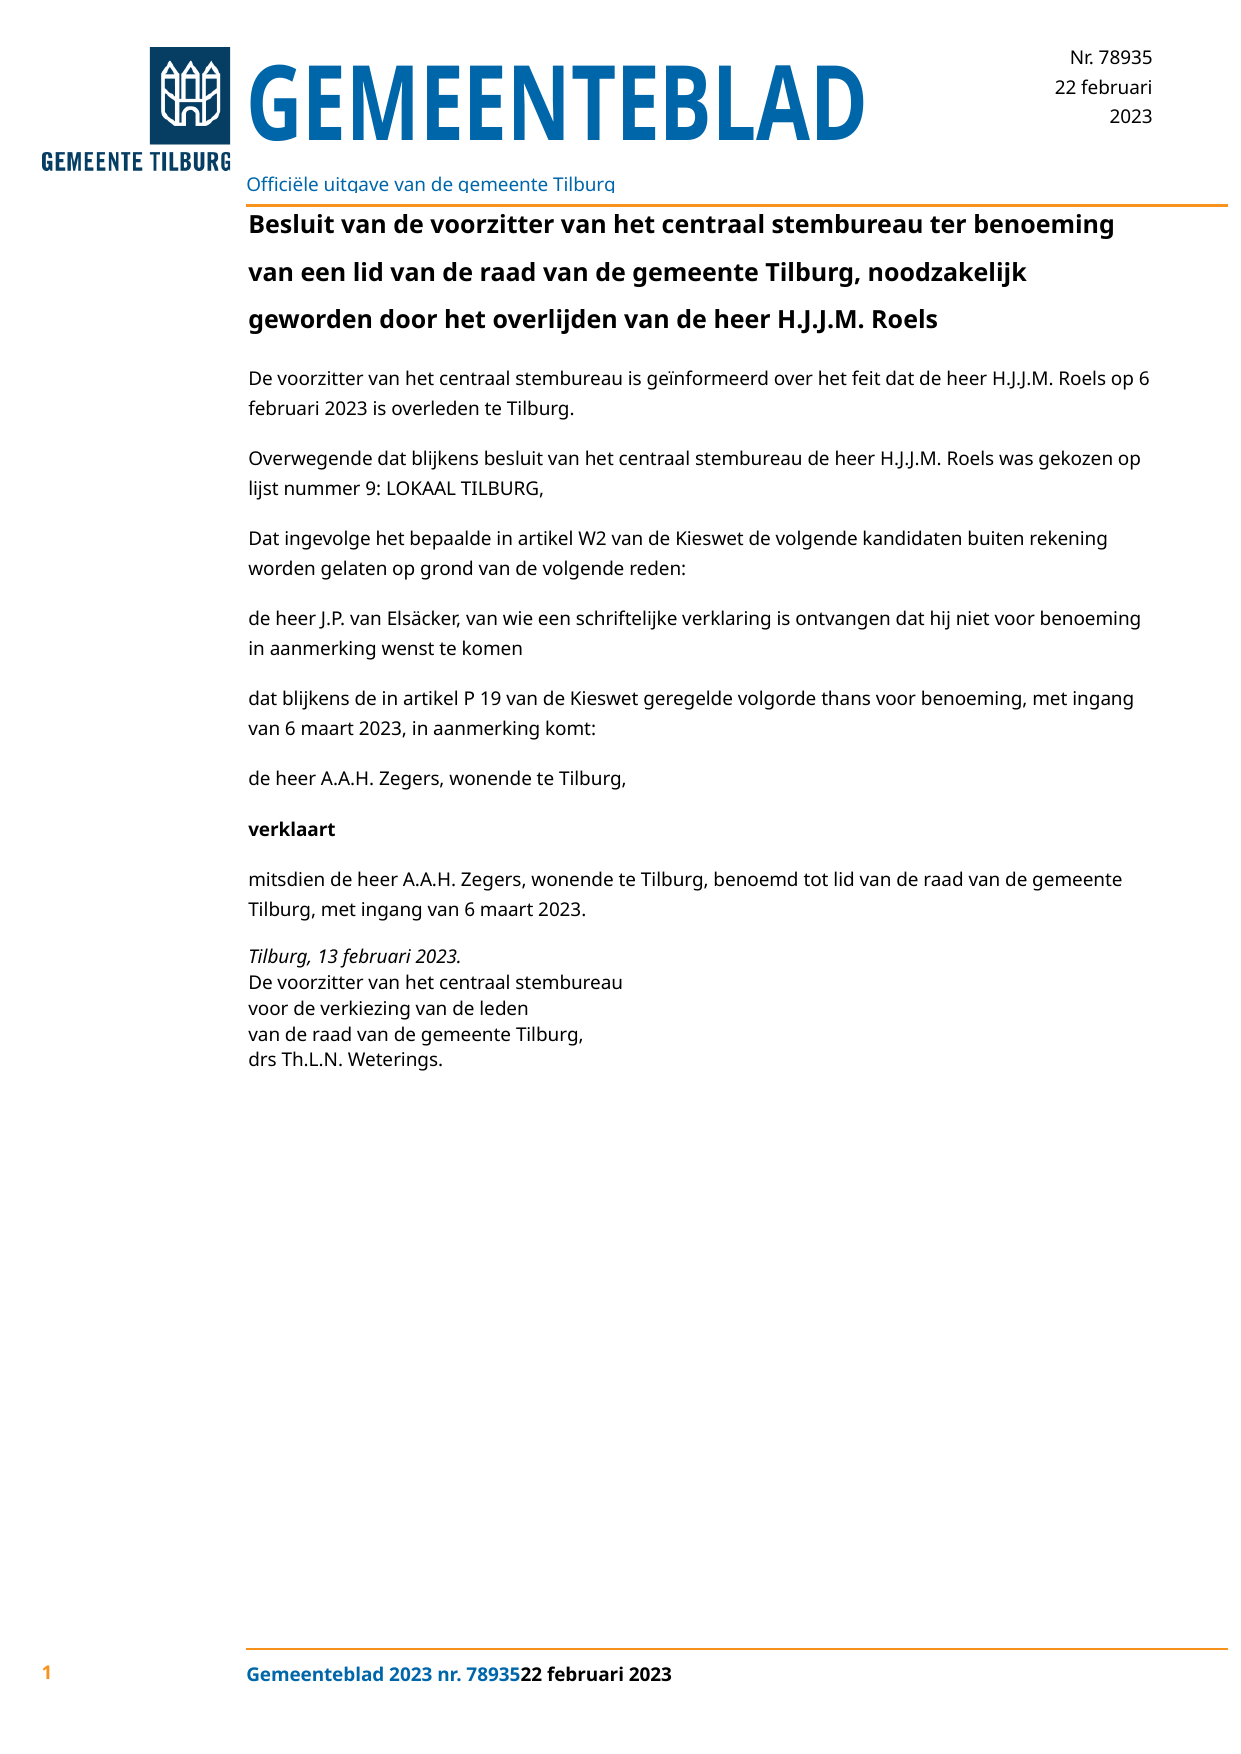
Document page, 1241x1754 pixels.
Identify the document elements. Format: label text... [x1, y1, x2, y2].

text Dat ingevolge het bepaalde in artikel W2 van de Kieswet de volgende kandidaten buiten rekening worden gelaten op grond van de volgende reden: [248, 526, 1152, 581]
text de heer A.A.H. Zegers, wonende te Tilburg, [248, 766, 1152, 791]
text Besluit van de voorzitter van het centraal stembureau ter benoeming van een lid van de raad van de gemeente Tilburg, noodzakelijk geworden door het overlijden van de heer H.J.J.M. Roels [248, 207, 1152, 336]
text drs Th.L.N. Weterings. [248, 1047, 1152, 1072]
text Tilburg, 13 februari 2023. [248, 944, 1152, 969]
picture [41, 47, 231, 172]
text mitsdien de heer A.A.H. Zegers, wonende te Tilburg, benoemd tot lid van de raad van de gemeente Tilburg, met ingang van 6 maart 2023. [248, 866, 1152, 922]
text van de raad van de gemeente Tilburg, [248, 1021, 1152, 1047]
text De voorzitter van het centraal stembureau is geïnformeerd over het feit dat de heer H.J.J.M. Roels op 6 februari 2023 is overleden te Tilburg. [248, 366, 1152, 421]
text verklaart [248, 816, 1152, 842]
text dat blijkens de in artikel P 19 van de Kieswet geregelde volgorde thans voor benoeming, met ingang van 6 maart 2023, in aanmerking komt: [248, 686, 1152, 741]
text voor de verkiezing van de leden [248, 995, 1152, 1021]
text Overwegende dat blijkens besluit van het centraal stembureau de heer H.J.J.M. Roels was gekozen op lijst nummer 9: LOKAAL TILBURG, [248, 446, 1152, 501]
text de heer J.P. van Elsäcker, van wie een schriftelijke verklaring is ontvangen dat hij niet voor benoeming in aanmerking wenst te komen [248, 606, 1152, 661]
text De voorzitter van het centraal stembureau [248, 969, 1152, 995]
